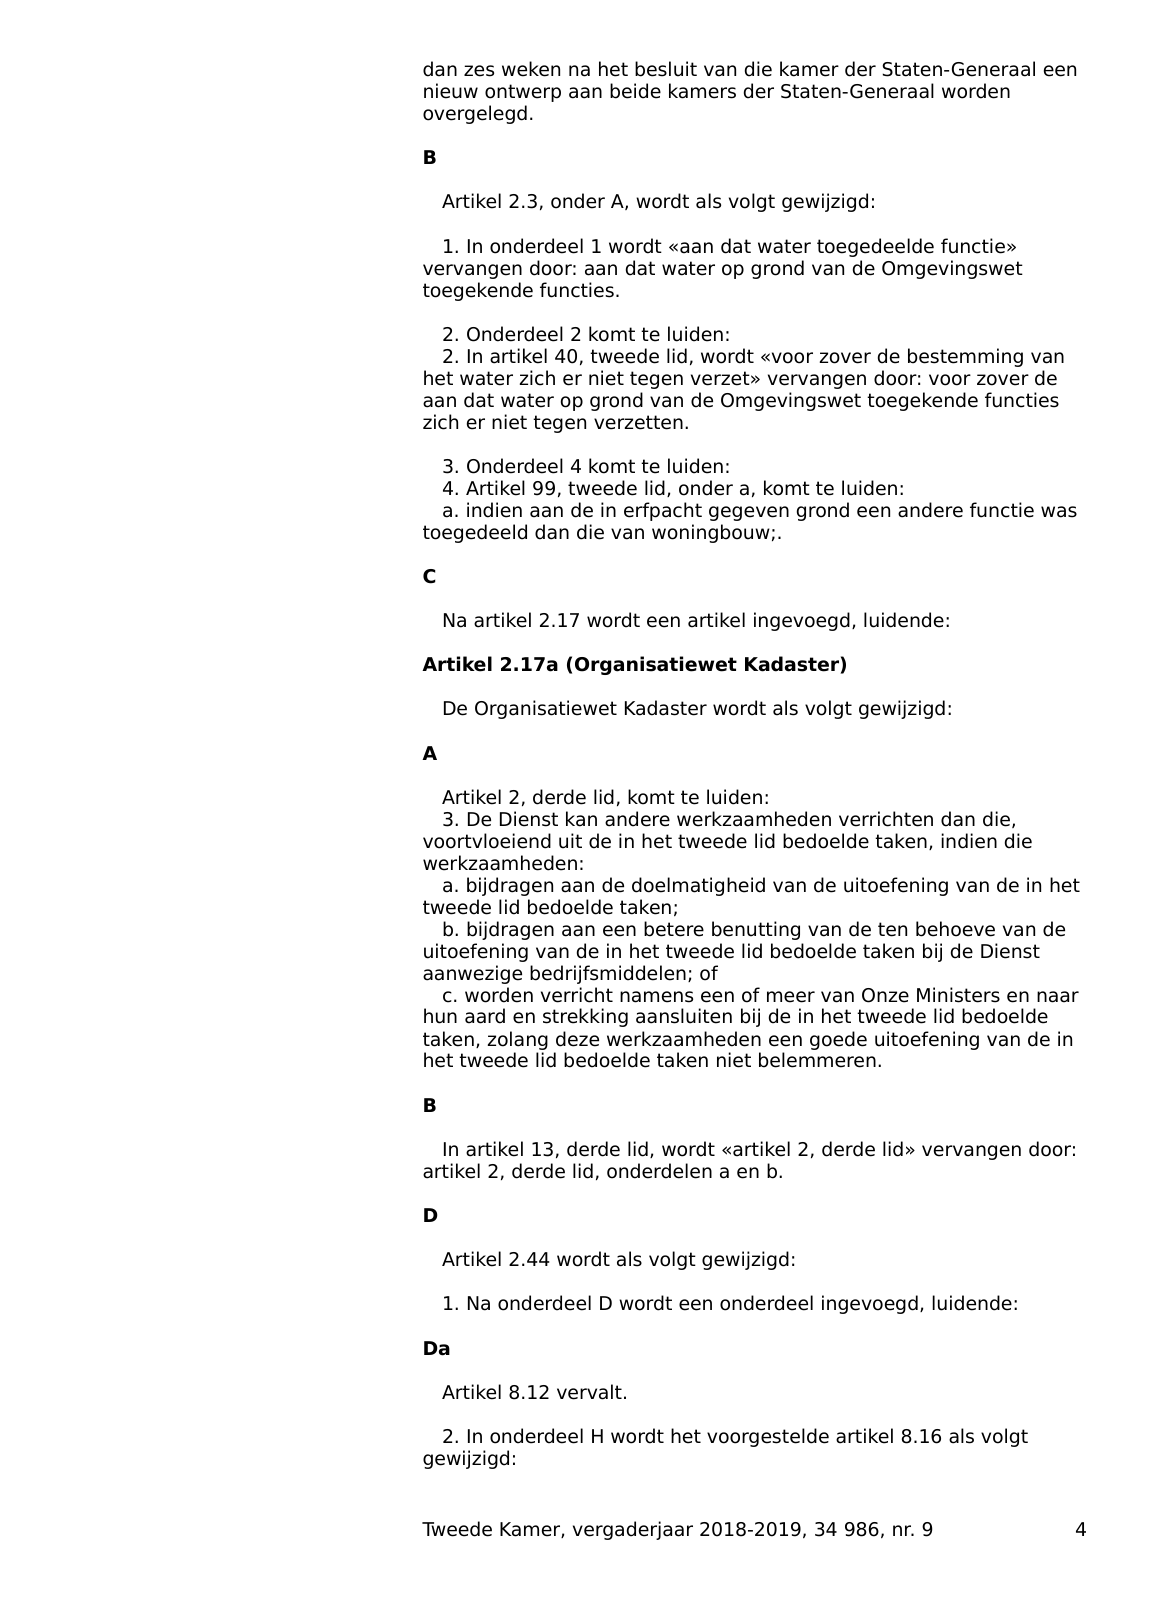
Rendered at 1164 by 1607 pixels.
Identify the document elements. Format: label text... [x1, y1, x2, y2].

text Artikel 2, derde lid, komt te luiden: [422, 787, 1087, 809]
text b. bijdragen aan een betere benutting van de ten behoeve van de uitoefening van de in het tweede lid bedoelde taken bij de Dienst aanwezige bedrijfsmiddelen; of [422, 918, 1087, 984]
text Artikel 8.12 vervalt. [422, 1382, 1087, 1403]
text Artikel 2.3, onder A, wordt als volgt gewijzigd: [422, 191, 1087, 213]
text 2. Onderdeel 2 komt te luiden: [422, 324, 1087, 346]
subtitle A [422, 742, 1087, 764]
text a. bijdragen aan de doelmatigheid van de uitoefening van de in het tweede lid bedoelde taken; [422, 874, 1087, 918]
text 2. In onderdeel H wordt het voorgestelde artikel 8.16 als volgt gewijzigd: [422, 1426, 1087, 1470]
subtitle Artikel 2.17a (Organisatiewet Kadaster) [422, 654, 1087, 676]
subtitle B [422, 1094, 1087, 1117]
subtitle D [422, 1205, 1087, 1227]
text 1. In onderdeel 1 wordt «aan dat water toegedeelde functie» vervangen door: aan dat water op grond van de Omgevingswet toegekende functies. [422, 236, 1087, 301]
text 2. In artikel 40, tweede lid, wordt «voor zover de bestemming van het water zich er niet tegen verzet» vervangen door: voor zover de aan dat water op grond van de Omgevingswet toegekende functies zich er niet tegen verzetten. [422, 346, 1087, 433]
subtitle B [422, 147, 1087, 169]
subtitle Da [422, 1337, 1087, 1359]
text a. indien aan de in erfpacht gegeven grond een andere functie was toegedeeld dan die van woningbouw;. [422, 500, 1087, 544]
text De Organisatiewet Kadaster wordt als volgt gewijzigd: [422, 698, 1087, 720]
text dan zes weken na het besluit van die kamer der Staten-Generaal een nieuw ontwerp aan beide kamers der Staten-Generaal worden overgelegd. [422, 59, 1087, 125]
text 1. Na onderdeel D wordt een onderdeel ingevoegd, luidende: [422, 1293, 1087, 1315]
text Artikel 2.44 wordt als volgt gewijzigd: [422, 1249, 1087, 1271]
text In artikel 13, derde lid, wordt «artikel 2, derde lid» vervangen door: artikel 2, derde lid, onderdelen a en b. [422, 1139, 1087, 1183]
text 3. De Dienst kan andere werkzaamheden verrichten dan die, voortvloeiend uit de in het tweede lid bedoelde taken, indien die werkzaamheden: [422, 809, 1087, 874]
text Na artikel 2.17 wordt een artikel ingevoegd, luidende: [422, 610, 1087, 632]
text 3. Onderdeel 4 komt te luiden: [422, 456, 1087, 478]
subtitle C [422, 566, 1087, 588]
text c. worden verricht namens een of meer van Onze Ministers en naar hun aard en strekking aansluiten bij de in het tweede lid bedoelde taken, zolang deze werkzaamheden een goede uitoefening van de in het tweede lid bedoelde taken niet belemmeren. [422, 984, 1087, 1072]
text 4. Artikel 99, tweede lid, onder a, komt te luiden: [422, 478, 1087, 500]
